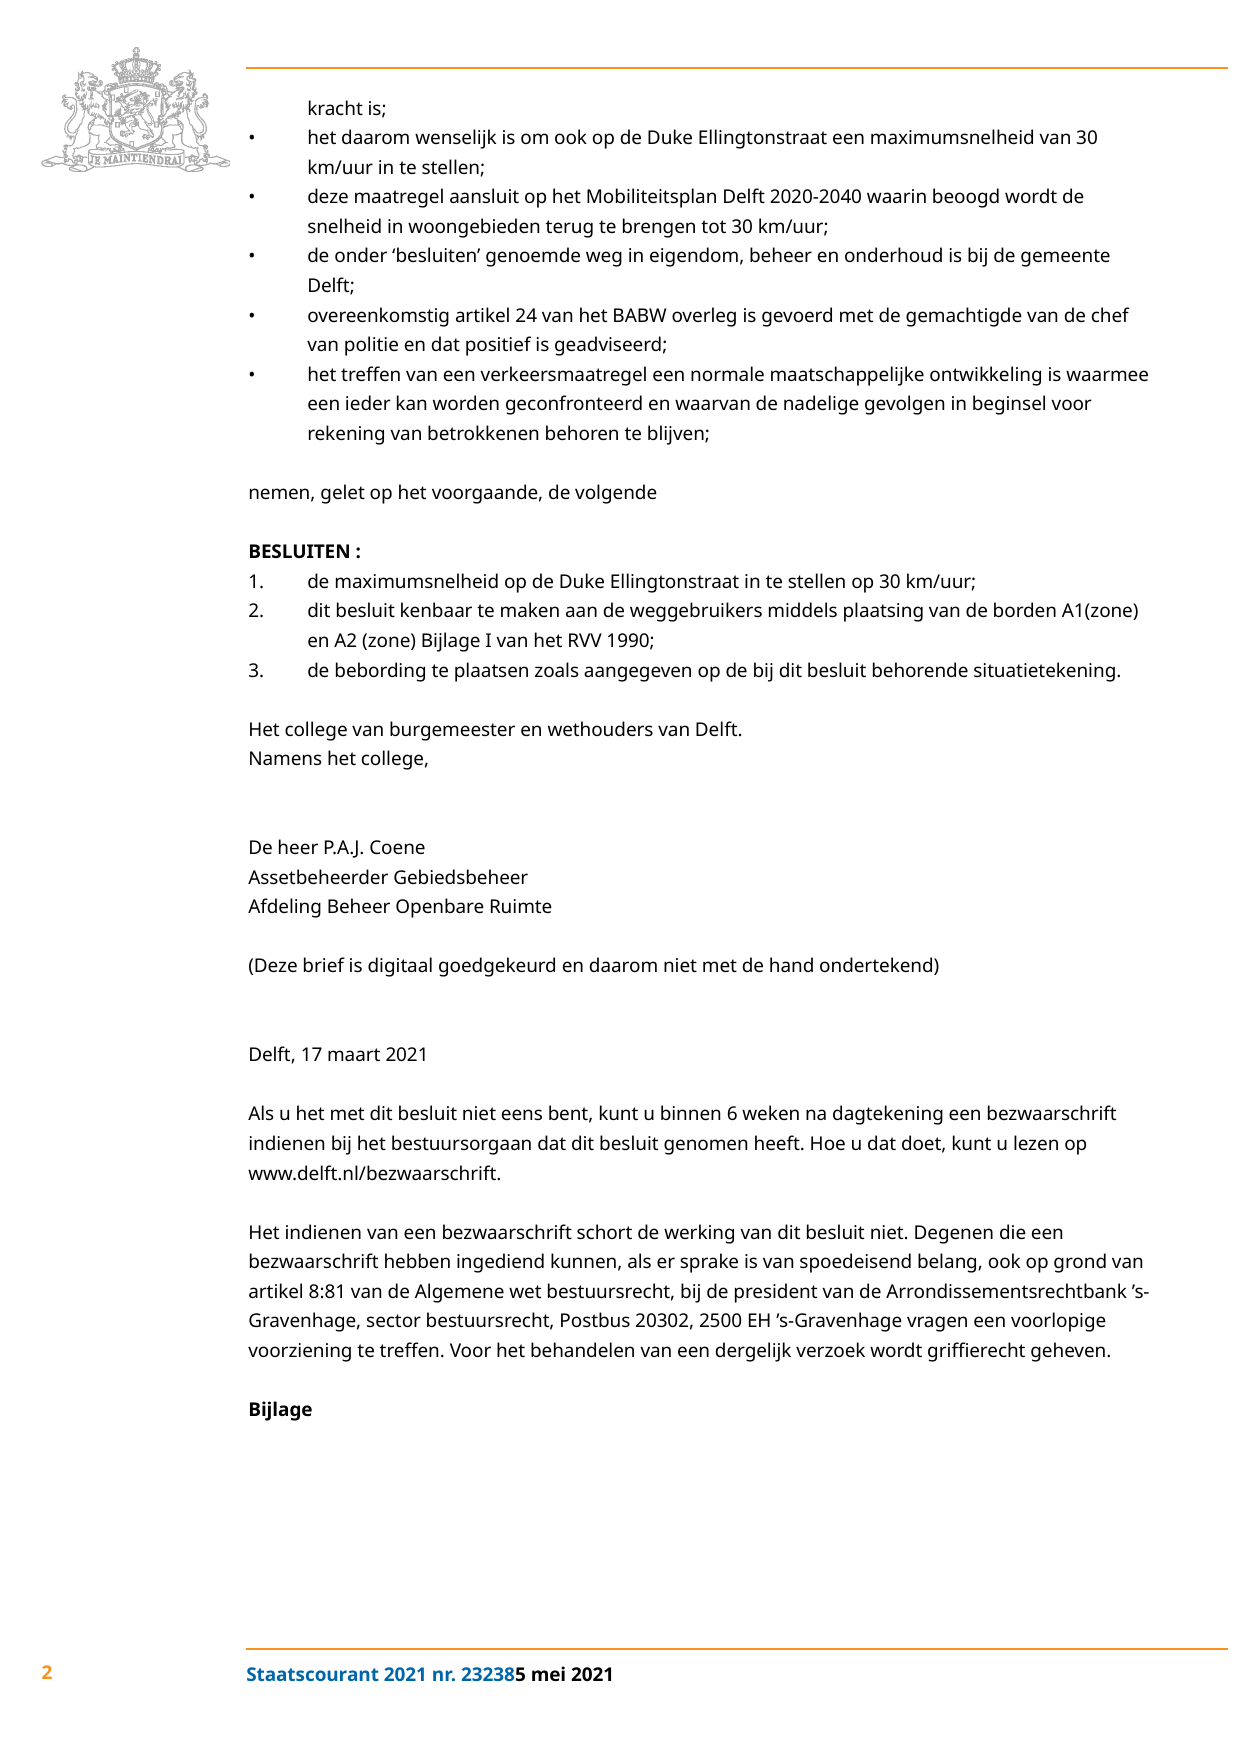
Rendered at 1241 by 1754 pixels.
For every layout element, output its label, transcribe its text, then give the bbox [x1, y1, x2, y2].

list overeenkomstig artikel 24 van het BABW overleg is gevoerd met de gemachtigde van de chef van politie en dat positief is geadviseerd; [248, 302, 1152, 357]
list deze maatregel aansluit op het Mobiliteitsplan Delft 2020-2040 waarin beoogd wordt de snelheid in woongebieden terug te brengen tot 30 km/uur; [248, 183, 1152, 239]
text BESLUITEN : [248, 538, 1152, 564]
list het treffen van een verkeersmaatregel een normale maatschappelijke ontwikkeling is waarmee een ieder kan worden geconfronteerd en waarvan de nadelige gevolgen in beginsel voor rekening van betrokkenen behoren te blijven; [248, 361, 1152, 446]
text nemen, gelet op het voorgaande, de volgende [248, 479, 1152, 505]
text Afdeling Beheer Openbare Ruimte [248, 893, 1152, 919]
text Als u het met dit besluit niet eens bent, kunt u binnen 6 weken na dagtekening een bezwaarschrift indienen bij het bestuursorgaan dat dit besluit genomen heeft. Hoe u dat doet, kunt u lezen op www.delft.nl/bezwaarschrift. [248, 1101, 1152, 1186]
picture [41, 47, 231, 172]
list het daarom wenselijk is om ook op de Duke Ellingtonstraat een maximumsnelheid van 30 km/uur in te stellen; [248, 124, 1152, 180]
text Het college van burgemeester en wethouders van Delft. [248, 716, 1152, 742]
text Namens het college, [248, 746, 1152, 771]
text Bijlage [248, 1396, 1152, 1422]
text De heer P.A.J. Coene [248, 834, 1152, 860]
list dit besluit kenbaar te maken aan de weggebruikers middels plaatsing van de borden A1(zone) en A2 (zone) Bijlage I van het RVV 1990; [248, 598, 1152, 653]
list de maximumsnelheid op de Duke Ellingtonstraat in te stellen op 30 km/uur; [248, 568, 1152, 594]
text (Deze brief is digitaal goedgekeurd en daarom niet met de hand ondertekend) [248, 953, 1152, 978]
list de onder ‘besluiten’ genoemde weg in eigendom, beheer en onderhoud is bij de gemeente Delft; [248, 243, 1152, 298]
text Delft, 17 maart 2021 [248, 1041, 1152, 1067]
text Het indienen van een bezwaarschrift schort de werking van dit besluit niet. Degenen die een bezwaarschrift hebben ingediend kunnen, als er sprake is van spoedeisend belang, ook op grond van artikel 8:81 van de Algemene wet bestuursrecht, bij de president van de Arrondissementsrechtbank ’s-Gravenhage, sector bestuursrecht, Postbus 20302, 2500 EH ’s-Gravenhage vragen een voorlopige voorziening te treffen. Voor het behandelen van een dergelijk verzoek wordt griffierecht geheven. [248, 1219, 1152, 1363]
list de bebording te plaatsen zoals aangegeven op de bij dit besluit behorende situatietekening. [248, 657, 1152, 683]
list kracht is; [248, 95, 1152, 121]
text Assetbeheerder Gebiedsbeheer [248, 864, 1152, 890]
